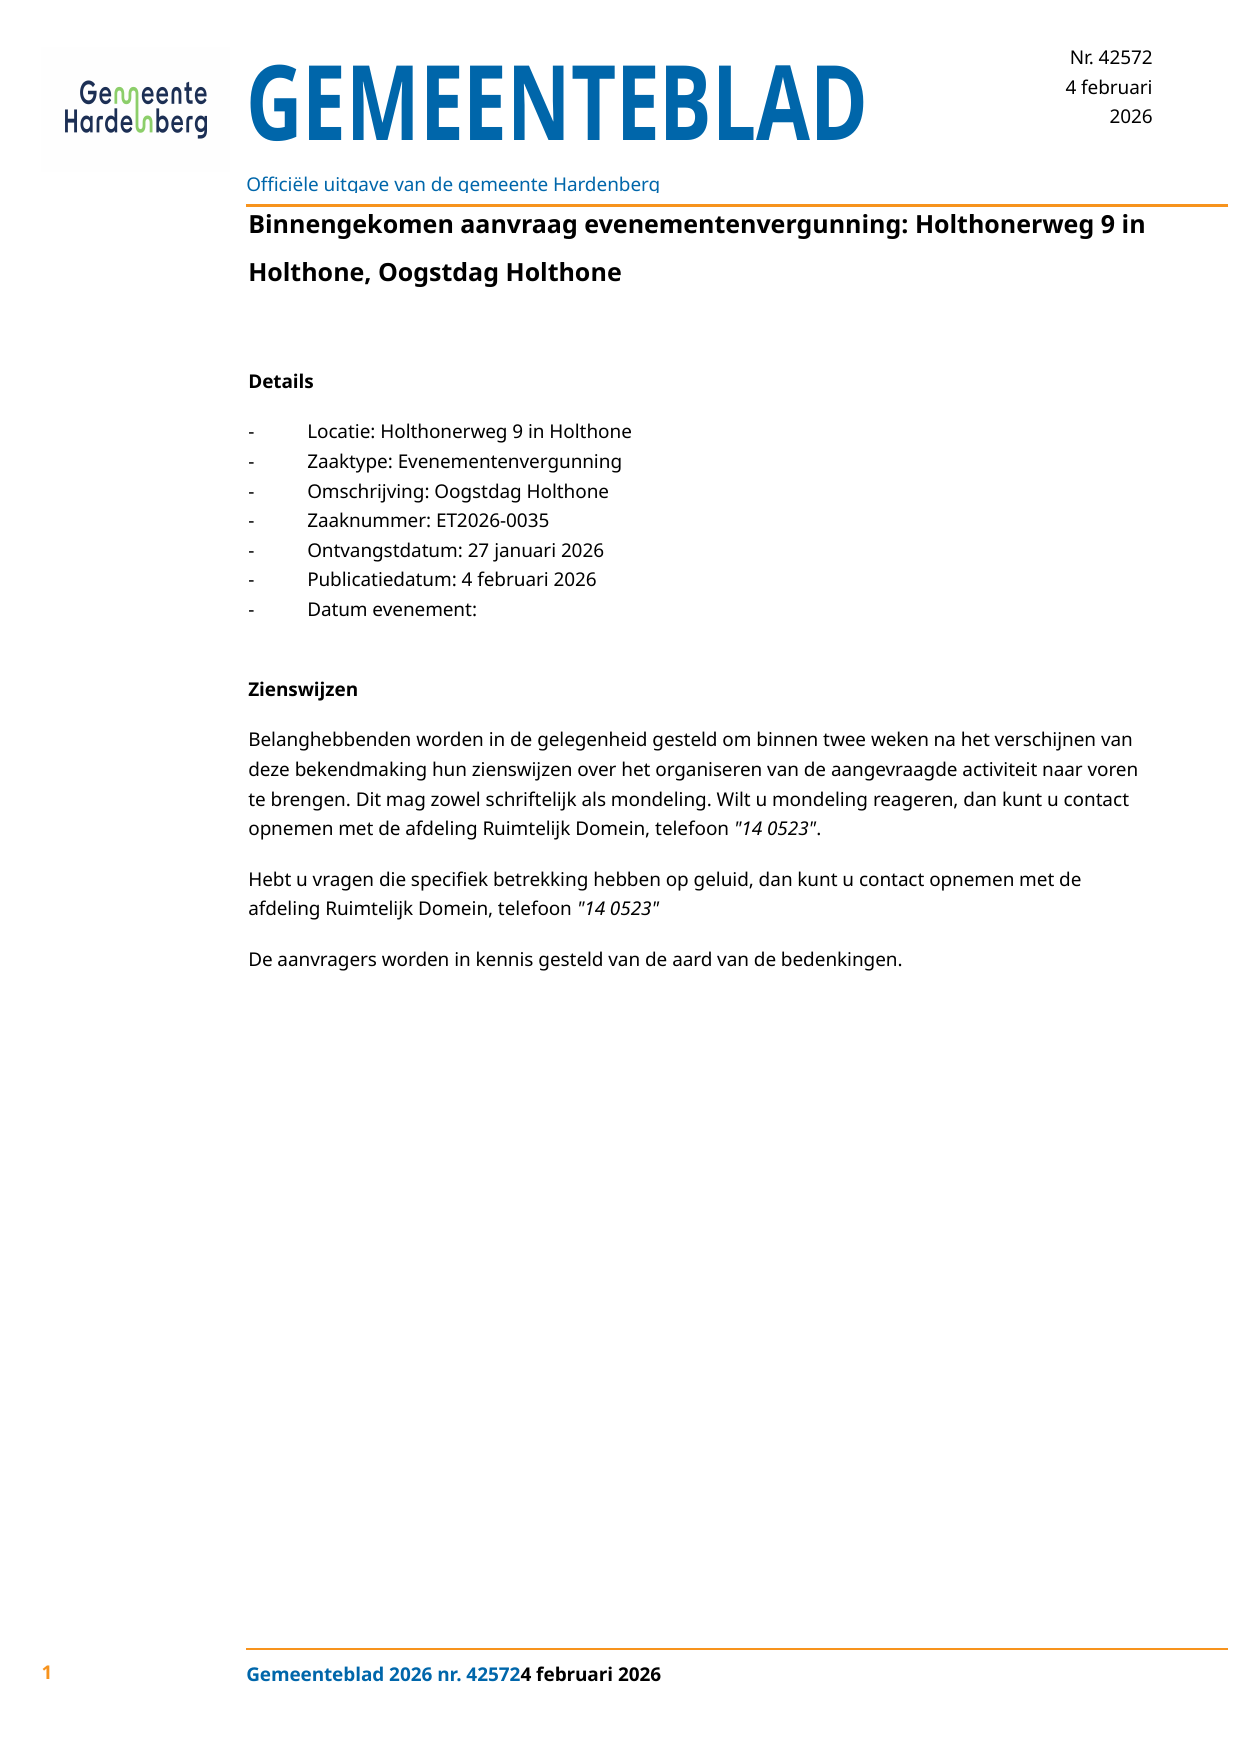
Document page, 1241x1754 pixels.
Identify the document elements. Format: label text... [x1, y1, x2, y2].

list Locatie: Holthonerweg 9 in Holthone [248, 419, 1152, 444]
text Details [248, 368, 1152, 394]
list Datum evenement: [248, 596, 1152, 622]
picture [41, 47, 231, 172]
text Belanghebbenden worden in de gelegenheid gesteld om binnen twee weken na het verschijnen van deze bekendmaking hun zienswijzen over het organiseren van de aangevraagde activiteit naar voren te brengen. Dit mag zowel schriftelijk als mondeling. Wilt u mondeling reageren, dan kunt u contact opnemen met de afdeling Ruimtelijk Domein, telefoon "14 0523". [248, 727, 1152, 841]
list Ontvangstdatum: 27 januari 2026 [248, 537, 1152, 563]
list Zaaktype: Evenementenvergunning [248, 448, 1152, 474]
list Zaaknummer: ET2026-0035 [248, 507, 1152, 533]
text Hebt u vragen die specifiek betrekking hebben op geluid, dan kunt u contact opnemen met de afdeling Ruimtelijk Domein, telefoon "14 0523" [248, 866, 1152, 921]
text Binnengekomen aanvraag evenementenvergunning: Holthonerweg 9 in Holthone, Oogstdag Holthone [248, 207, 1152, 288]
list Publicatiedatum: 4 februari 2026 [248, 567, 1152, 592]
text Zienswijzen [248, 676, 1152, 702]
list Omschrijving: Oogstdag Holthone [248, 478, 1152, 504]
text De aanvragers worden in kennis gesteld van de aard van de bedenkingen. [248, 946, 1152, 972]
